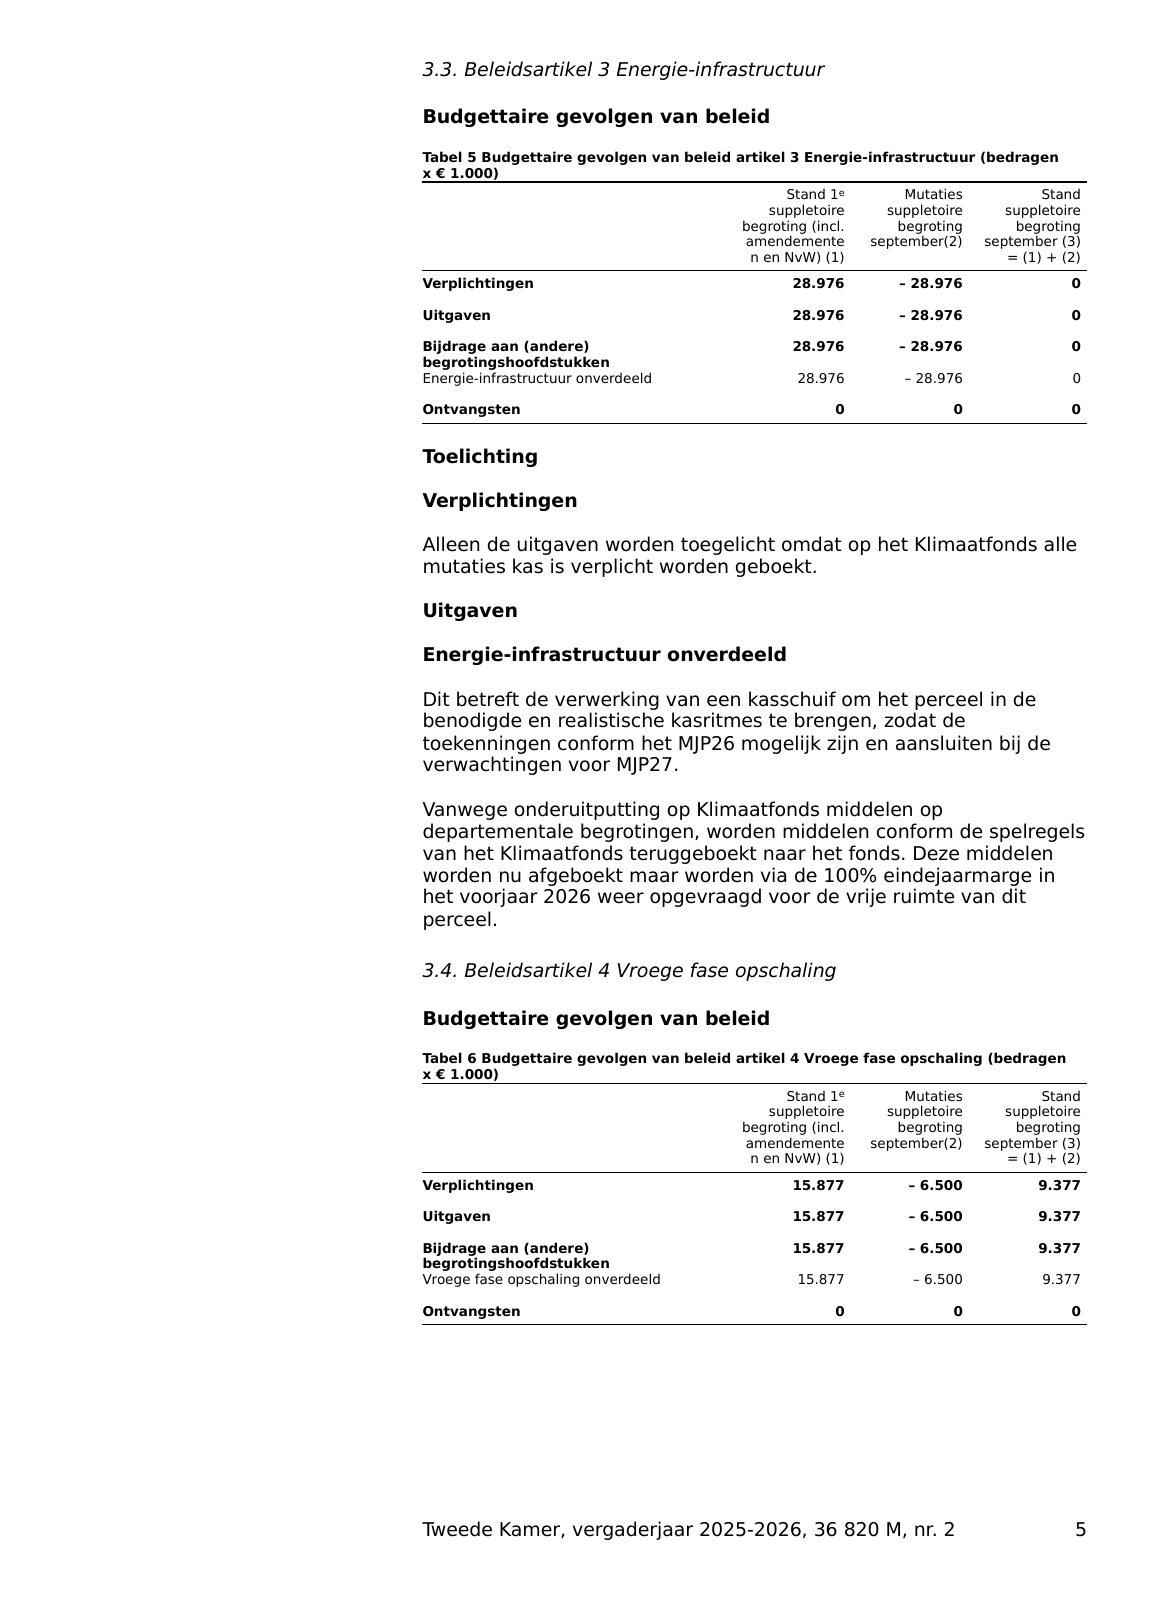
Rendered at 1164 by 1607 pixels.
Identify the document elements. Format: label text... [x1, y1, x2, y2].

subtitle 3.3. Beleidsartikel 3 Energie-infrastructuur [422, 59, 1087, 81]
table_cell 0 [969, 339, 1087, 371]
table_cell [850, 292, 968, 308]
table_cell [422, 323, 732, 339]
table_cell – 6.500 [850, 1240, 968, 1272]
table_cell 0 [969, 1303, 1087, 1324]
table_cell [850, 323, 968, 339]
table_header Tabel 5 Budgettaire gevolgen van beleid artikel 3 Energie-infrastructuur (bedragen x € 1.000) [422, 150, 1087, 181]
table_cell [422, 1193, 732, 1209]
table_cell Bijdrage aan (andere) begrotingshoofdstukken [422, 339, 732, 371]
table_cell Mutaties suppletoire begroting september(2) [850, 183, 968, 270]
table_cell 15.877 [732, 1173, 850, 1193]
table_cell [969, 1225, 1087, 1240]
subtitle Toelichting [422, 446, 1087, 468]
table_cell – 6.500 [850, 1209, 968, 1225]
table_cell Uitgaven [422, 1209, 732, 1225]
subtitle Uitgaven [422, 600, 1087, 622]
table_cell Ontvangsten [422, 1303, 732, 1324]
table_cell [422, 386, 732, 402]
table_cell Verplichtingen [422, 271, 732, 292]
table_cell – 28.976 [850, 308, 968, 323]
table_cell [969, 386, 1087, 402]
table_cell [850, 1288, 968, 1303]
table_cell [422, 183, 732, 270]
table_cell 0 [732, 402, 850, 422]
table_cell [969, 292, 1087, 308]
table_header Tabel 6 Budgettaire gevolgen van beleid artikel 4 Vroege fase opschaling (bedragen x € 1.000) [422, 1051, 1087, 1083]
table_cell [850, 386, 968, 402]
table_cell 0 [969, 402, 1087, 422]
table_cell 0 [850, 1303, 968, 1324]
table_cell 28.976 [732, 271, 850, 292]
subtitle Verplichtingen [422, 490, 1087, 512]
table_cell [850, 1225, 968, 1240]
table_cell [732, 292, 850, 308]
table_cell 28.976 [732, 308, 850, 323]
table_cell Bijdrage aan (andere) begrotingshoofdstukken [422, 1240, 732, 1272]
text Vanwege onderuitputting op Klimaatfonds middelen op departementale begrotingen, worden middelen conform de spelregels van het Klimaatfonds teruggeboekt naar het fonds. Deze middelen worden nu afgeboekt maar worden via de 100% eindejaarmarge in het voorjaar 2026 weer opgevraagd voor de vrije ruimte van dit perceel. [422, 798, 1087, 930]
table_cell [422, 1084, 732, 1172]
table_cell Stand suppletoire begroting september (3) = (1) + (2) [969, 183, 1087, 270]
table_cell 15.877 [732, 1272, 850, 1288]
table_cell Uitgaven [422, 308, 732, 323]
table_cell 9.377 [969, 1209, 1087, 1225]
subtitle Budgettaire gevolgen van beleid [422, 106, 1087, 128]
table_cell 9.377 [969, 1272, 1087, 1288]
table_cell 0 [969, 308, 1087, 323]
table_cell – 28.976 [850, 371, 968, 386]
subtitle 3.4. Beleidsartikel 4 Vroege fase opschaling [422, 960, 1087, 982]
table_cell [732, 323, 850, 339]
table_cell Mutaties suppletoire begroting september(2) [850, 1084, 968, 1172]
table_cell 28.976 [732, 371, 850, 386]
text Dit betreft de verwerking van een kasschuif om het perceel in de benodigde en realistische kasritmes te brengen, zodat de toekenningen conform het MJP26 mogelijk zijn en aansluiten bij de verwachtingen voor MJP27. [422, 688, 1087, 776]
table_cell Stand suppletoire begroting september (3) = (1) + (2) [969, 1084, 1087, 1172]
subtitle Energie-infrastructuur onverdeeld [422, 644, 1087, 666]
table_cell [732, 1288, 850, 1303]
table_cell [422, 1288, 732, 1303]
table_cell [850, 1193, 968, 1209]
table_cell [969, 323, 1087, 339]
table_cell Stand 1e suppletoire begroting (incl. amendementen en NvW) (1) [732, 1084, 850, 1172]
table_cell 28.976 [732, 339, 850, 371]
table_cell 9.377 [969, 1173, 1087, 1193]
table_cell [422, 1225, 732, 1240]
table_cell [732, 1225, 850, 1240]
table_cell – 6.500 [850, 1173, 968, 1193]
table_cell 15.877 [732, 1240, 850, 1272]
table_cell [732, 1193, 850, 1209]
table_cell [969, 1288, 1087, 1303]
table_cell [969, 1193, 1087, 1209]
table_cell [422, 292, 732, 308]
table_cell Energie-infrastructuur onverdeeld [422, 371, 732, 386]
table_cell 0 [850, 402, 968, 422]
table_cell Ontvangsten [422, 402, 732, 422]
table_cell 0 [732, 1303, 850, 1324]
table_cell 0 [969, 271, 1087, 292]
table_cell [732, 386, 850, 402]
table_cell – 28.976 [850, 271, 968, 292]
text Alleen de uitgaven worden toegelicht omdat op het Klimaatfonds alle mutaties kas is verplicht worden geboekt. [422, 534, 1087, 578]
table_cell 15.877 [732, 1209, 850, 1225]
table_cell Stand 1e suppletoire begroting (incl. amendementen en NvW) (1) [732, 183, 850, 270]
table_cell Verplichtingen [422, 1173, 732, 1193]
subtitle Budgettaire gevolgen van beleid [422, 1007, 1087, 1029]
table_cell 9.377 [969, 1240, 1087, 1272]
table_cell 0 [969, 371, 1087, 386]
table_cell Vroege fase opschaling onverdeeld [422, 1272, 732, 1288]
table_cell – 28.976 [850, 339, 968, 371]
table_cell – 6.500 [850, 1272, 968, 1288]
